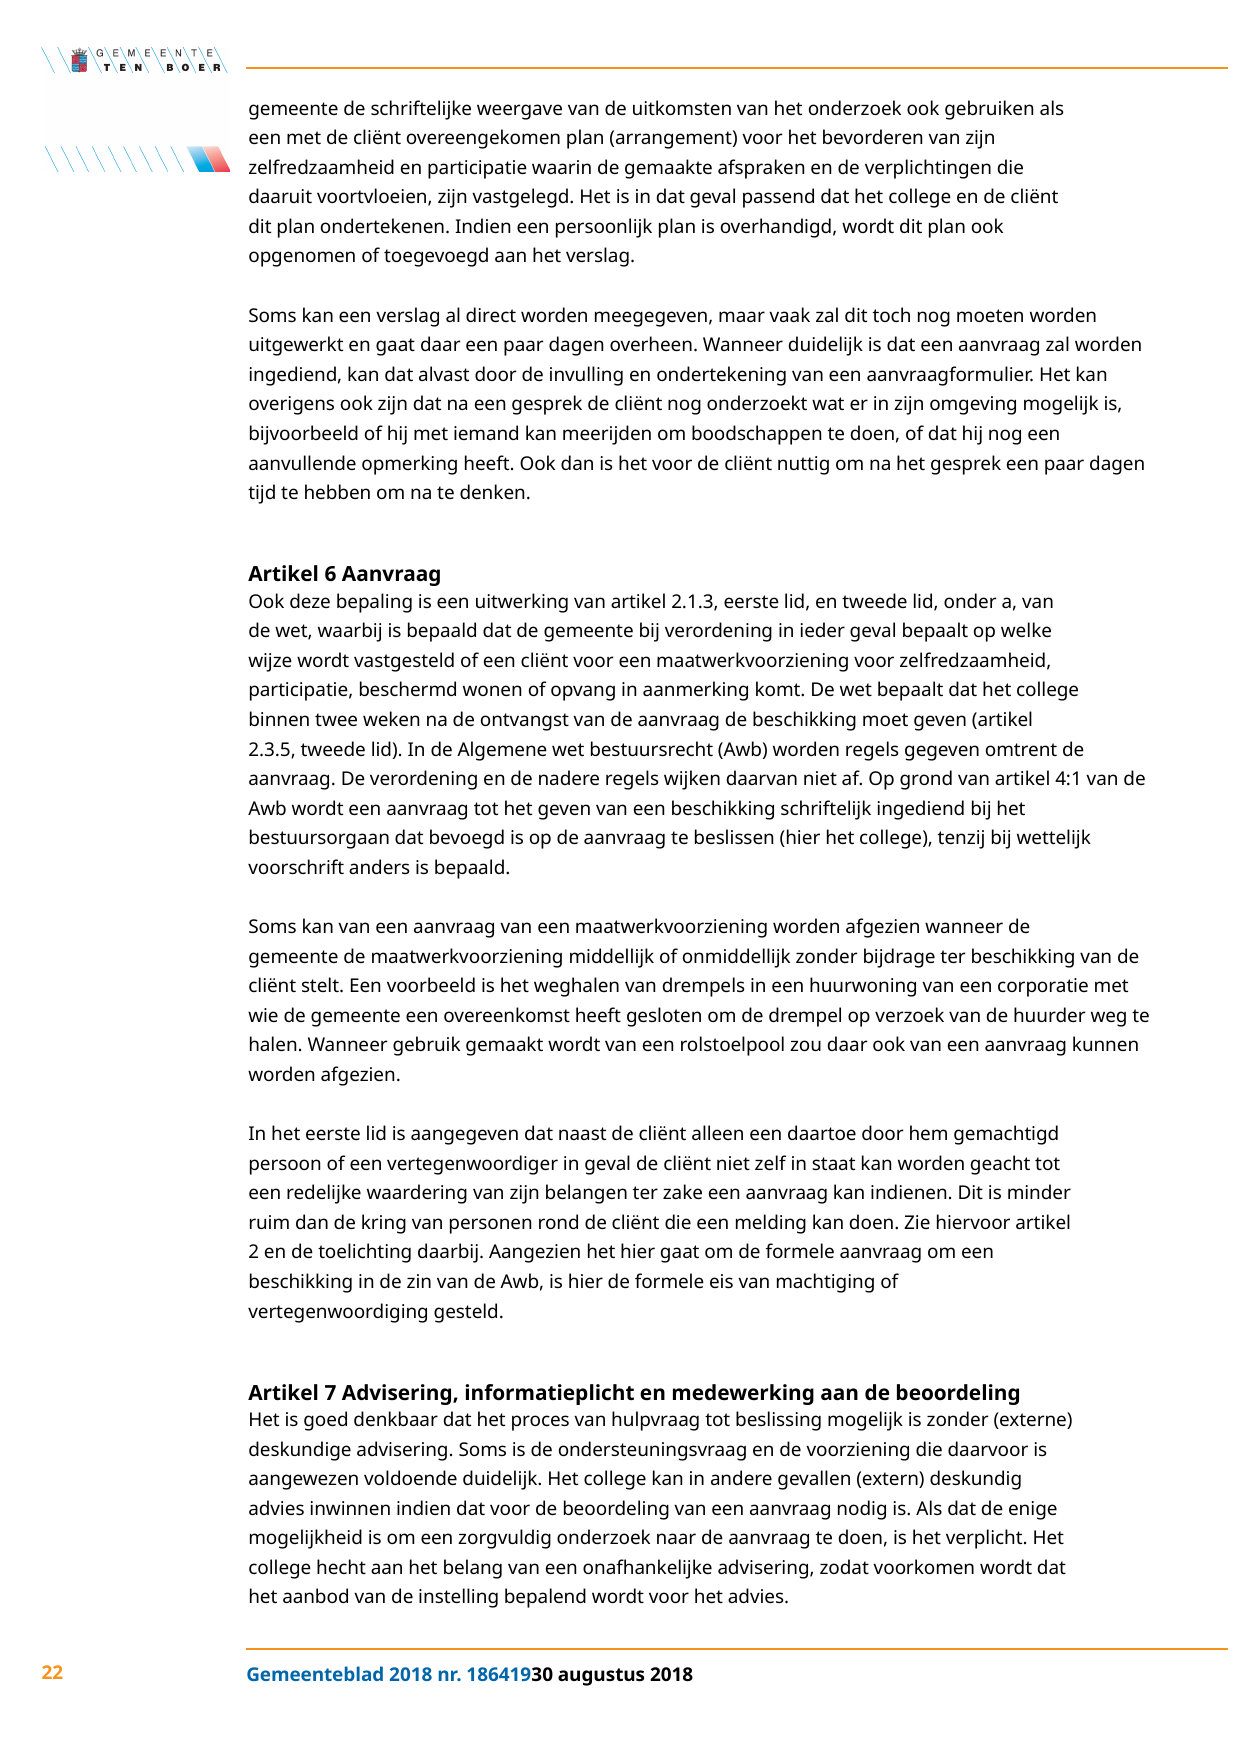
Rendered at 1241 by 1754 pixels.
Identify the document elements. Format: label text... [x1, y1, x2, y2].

text 2.3.5, tweede lid). In de Algemene wet bestuursrecht (Awb) worden regels gegeven omtrent de aanvraag. De verordening en de nadere regels wijken daarvan niet af. Op grond van artikel 4:1 van de Awb wordt een aanvraag tot het geven van een beschikking schriftelijk ingediend bij het bestuursorgaan dat bevoegd is op de aanvraag te beslissen (hier het college), tenzij bij wettelijk voorschrift anders is bepaald. [248, 736, 1152, 880]
text gemeente de maatwerkvoorziening middellijk of onmiddellijk zonder bijdrage ter beschikking van de cliënt stelt. Een voorbeeld is het weghalen van drempels in een huurwoning van een corporatie met wie de gemeente een overeenkomst heeft gesloten om de drempel op verzoek van de huurder weg te halen. Wanneer gebruik gemaakt wordt van een rolstoelpool zou daar ook van een aanvraag kunnen worden afgezien. [248, 943, 1152, 1087]
text ruim dan de kring van personen rond de cliënt die een melding kan doen. Zie hiervoor artikel [248, 1209, 1152, 1235]
text deskundige advisering. Soms is de ondersteuningsvraag en de voorziening die daarvoor is [248, 1436, 1152, 1462]
text gemeente de schriftelijke weergave van de uitkomsten van het onderzoek ook gebruiken als [248, 95, 1152, 121]
text Soms kan een verslag al direct worden meegegeven, maar vaak zal dit toch nog moeten worden uitgewerkt en gaat daar een paar dagen overheen. Wanneer duidelijk is dat een aanvraag zal worden ingediend, kan dat alvast door de invulling en ondertekening van een aanvraagformulier. Het kan overigens ook zijn dat na een gesprek de cliënt nog onderzoekt wat er in zijn omgeving mogelijk is, bijvoorbeeld of hij met iemand kan meerijden om boodschappen te doen, of dat hij nog een aanvullende opmerking heeft. Ook dan is het voor de cliënt nuttig om na het gesprek een paar dagen tijd te hebben om na te denken. [248, 302, 1152, 505]
text daaruit voortvloeien, zijn vastgelegd. Het is in dat geval passend dat het college en de cliënt [248, 183, 1152, 209]
text wijze wordt vastgesteld of een cliënt voor een maatwerkvoorziening voor zelfredzaamheid, [248, 647, 1152, 673]
picture [41, 47, 231, 172]
text Artikel 7 Advisering, informatieplicht en medewerking aan de beoordeling [248, 1378, 1152, 1406]
text beschikking in de zin van de Awb, is hier de formele eis van machtiging of [248, 1268, 1152, 1294]
text 2 en de toelichting daarbij. Aangezien het hier gaat om de formele aanvraag om een [248, 1239, 1152, 1264]
text opgenomen of toegevoegd aan het verslag. [248, 243, 1152, 268]
text participatie, beschermd wonen of opvang in aanmerking komt. De wet bepaalt dat het college [248, 677, 1152, 702]
text een redelijke waardering van zijn belangen ter zake een aanvraag kan indienen. Dit is minder [248, 1179, 1152, 1205]
text In het eerste lid is aangegeven dat naast de cliënt alleen een daartoe door hem gemachtigd [248, 1120, 1152, 1146]
text mogelijkheid is om een zorgvuldig onderzoek naar de aanvraag te doen, is het verplicht. Het [248, 1524, 1152, 1550]
text Het is goed denkbaar dat het proces van hulpvraag tot beslissing mogelijk is zonder (externe) [248, 1406, 1152, 1432]
text college hecht aan het belang van een onafhankelijke advisering, zodat voorkomen wordt dat [248, 1554, 1152, 1580]
text de wet, waarbij is bepaald dat de gemeente bij verordening in ieder geval bepaalt op welke [248, 617, 1152, 643]
text dit plan ondertekenen. Indien een persoonlijk plan is overhandigd, wordt dit plan ook [248, 213, 1152, 239]
text Artikel 6 Aanvraag [248, 559, 1152, 588]
text binnen twee weken na de ontvangst van de aanvraag de beschikking moet geven (artikel [248, 706, 1152, 732]
text een met de cliënt overeengekomen plan (arrangement) voor het bevorderen van zijn [248, 124, 1152, 150]
text persoon of een vertegenwoordiger in geval de cliënt niet zelf in staat kan worden geacht tot [248, 1150, 1152, 1176]
text zelfredzaamheid en participatie waarin de gemaakte afspraken en de verplichtingen die [248, 154, 1152, 180]
text Soms kan van een aanvraag van een maatwerkvoorziening worden afgezien wanneer de [248, 913, 1152, 939]
text Ook deze bepaling is een uitwerking van artikel 2.1.3, eerste lid, en tweede lid, onder a, van [248, 588, 1152, 613]
text het aanbod van de instelling bepalend wordt voor het advies. [248, 1584, 1152, 1609]
text aangewezen voldoende duidelijk. Het college kan in andere gevallen (extern) deskundig [248, 1465, 1152, 1491]
text advies inwinnen indien dat voor de beoordeling van een aanvraag nodig is. Als dat de enige [248, 1495, 1152, 1521]
text vertegenwoordiging gesteld. [248, 1298, 1152, 1323]
